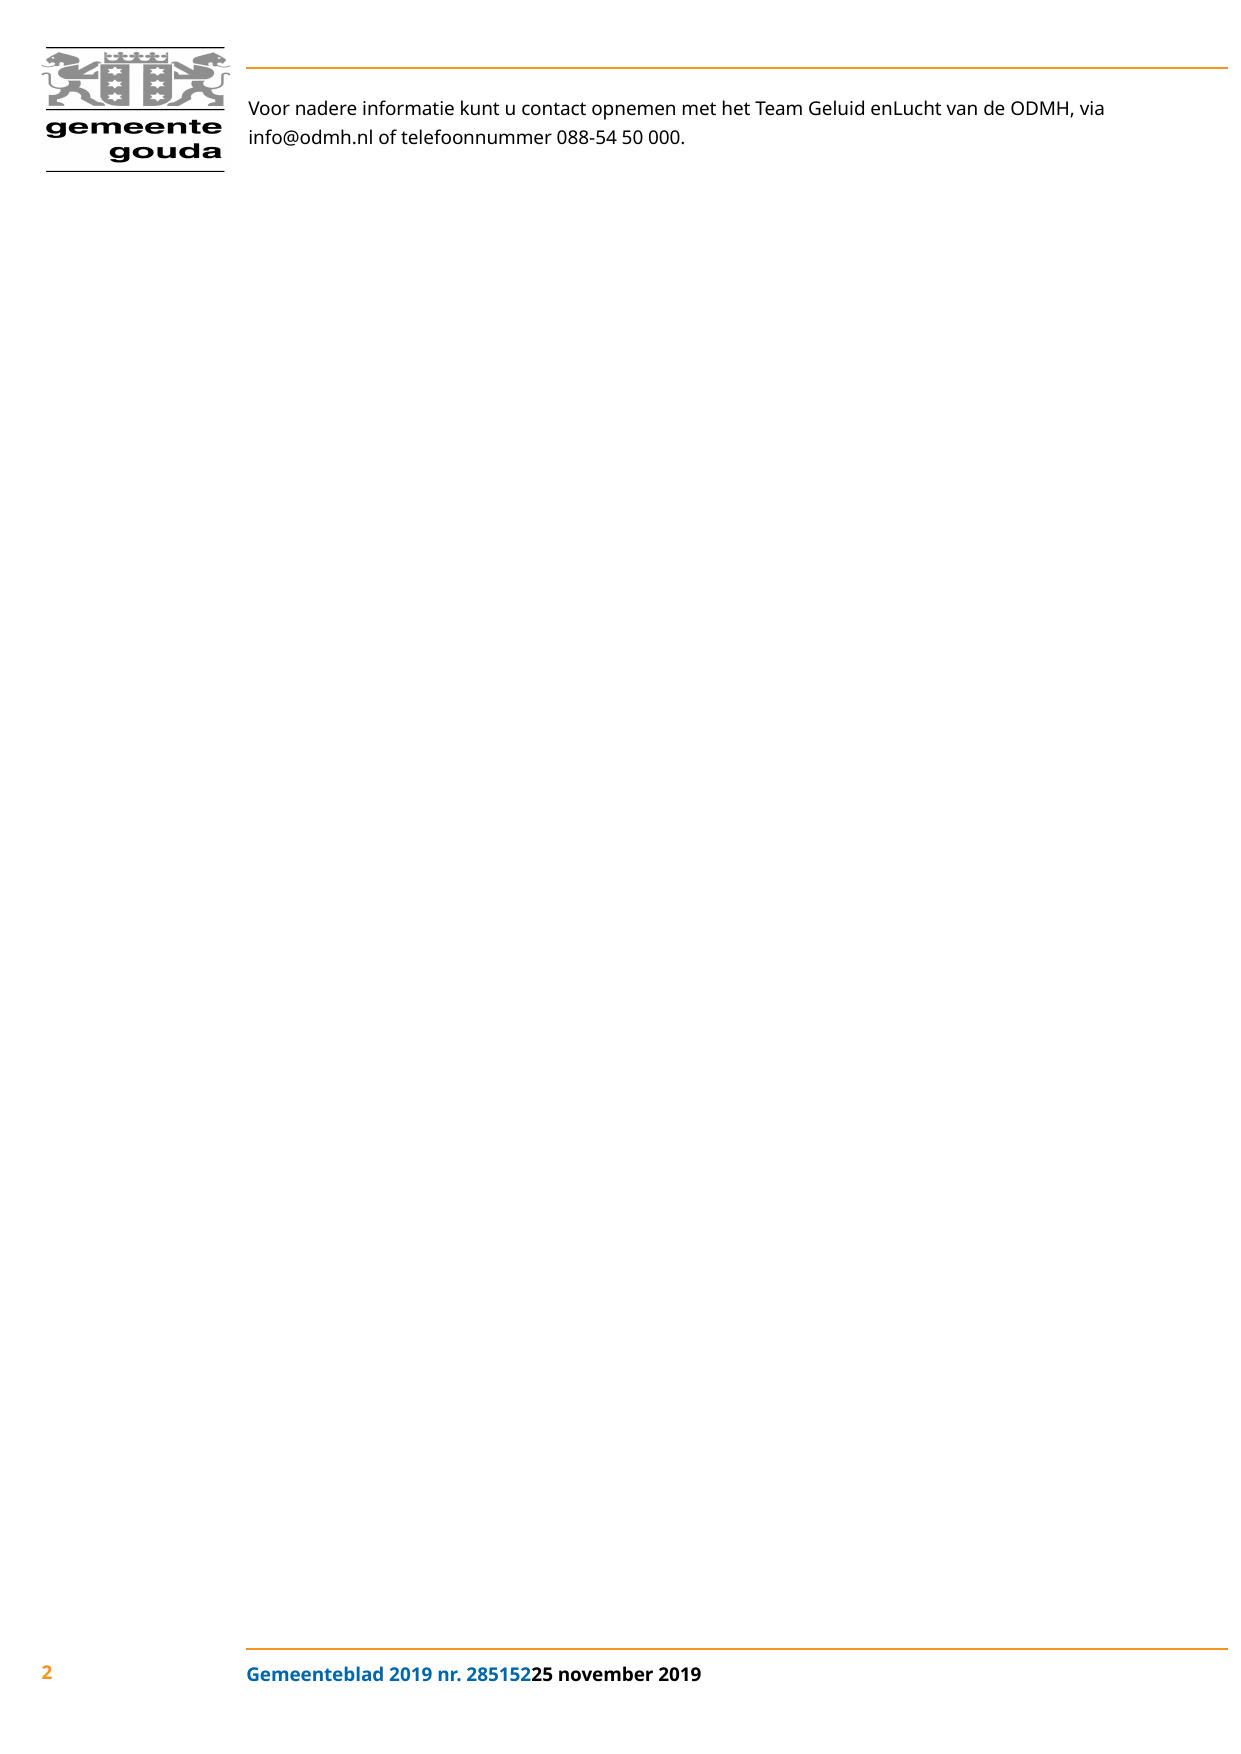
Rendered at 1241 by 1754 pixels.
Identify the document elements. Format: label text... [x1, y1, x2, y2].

text Voor nadere informatie kunt u contact opnemen met het Team Geluid enLucht van de ODMH, via info@odmh.nl of telefoonnummer 088-54 50 000. [248, 95, 1152, 150]
picture [41, 47, 231, 172]
